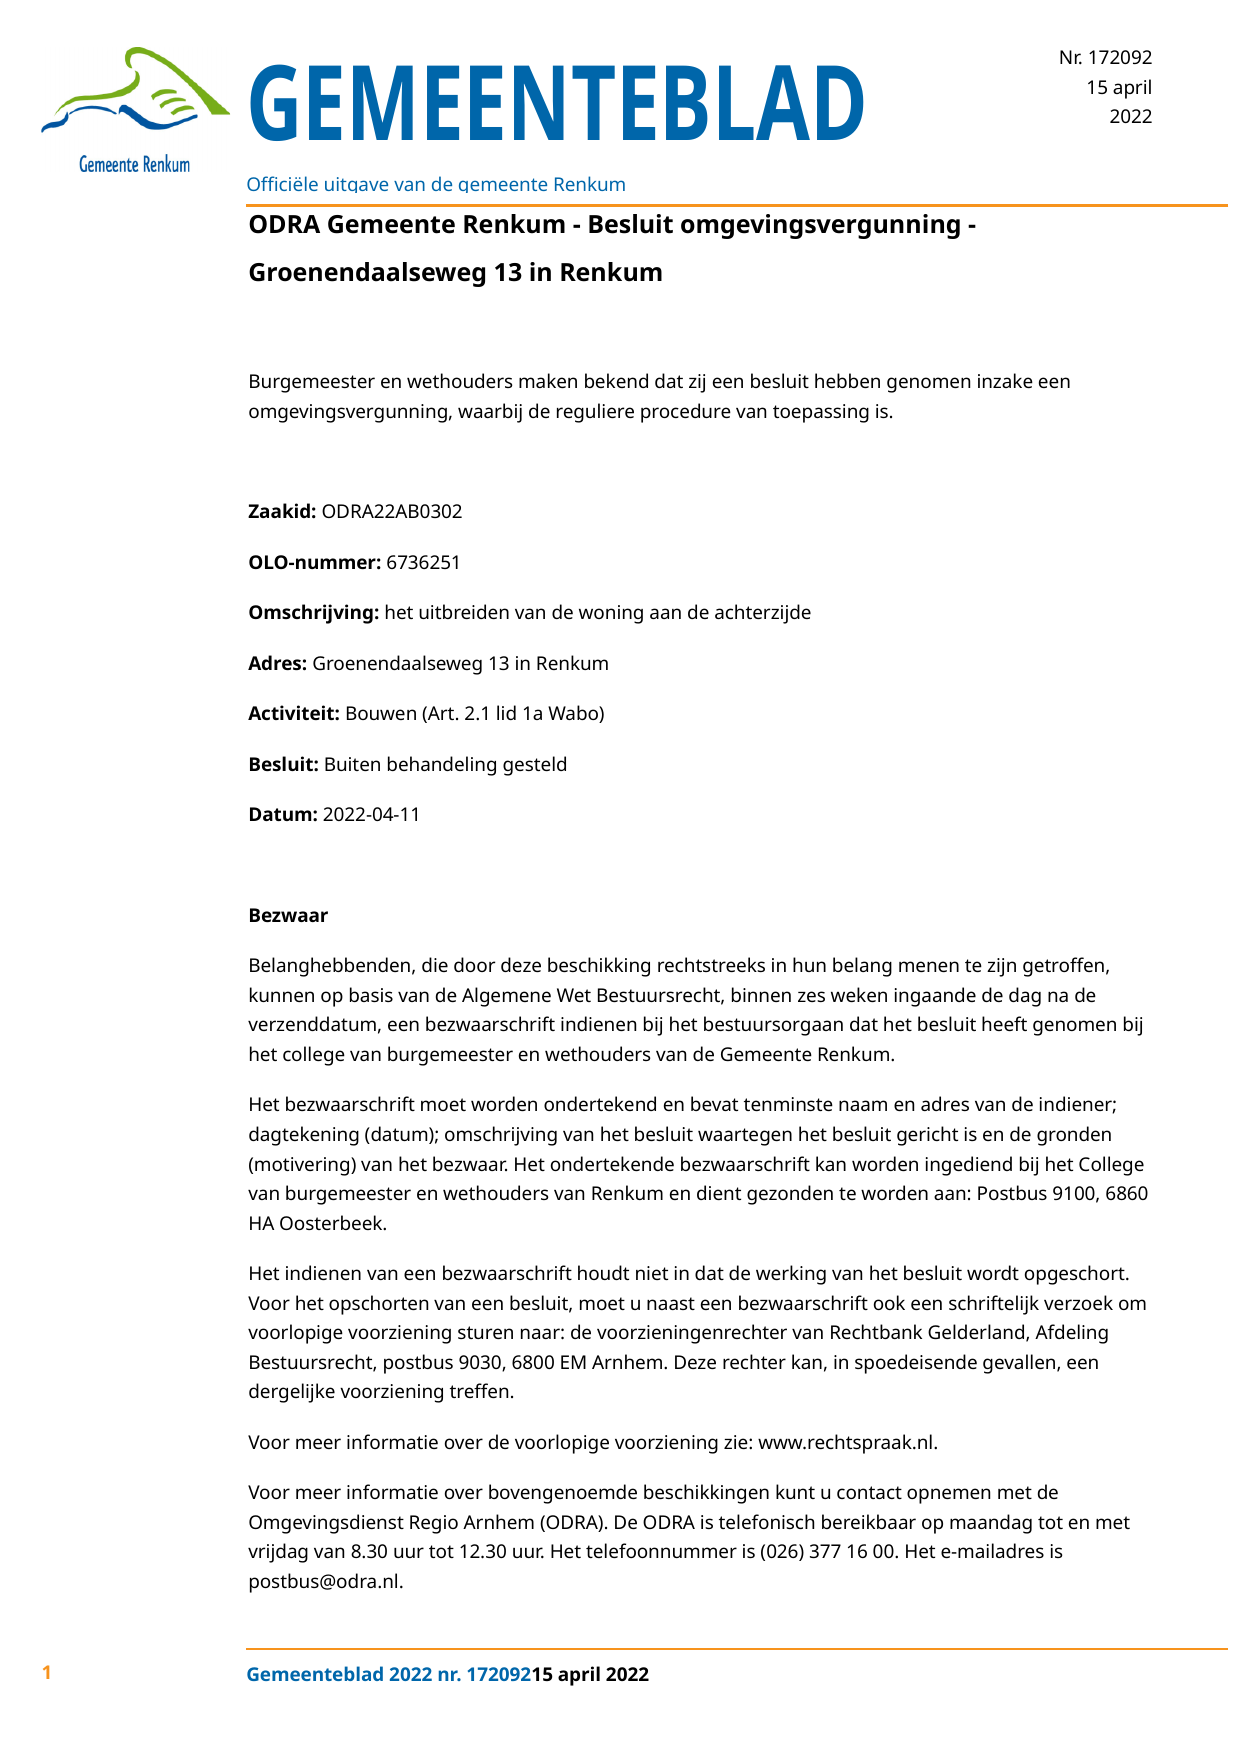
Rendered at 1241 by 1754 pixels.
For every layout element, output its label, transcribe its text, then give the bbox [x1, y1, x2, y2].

text Datum: 2022-04-11 [248, 801, 1152, 827]
picture [41, 47, 231, 172]
text Omschrijving: het uitbreiden van de woning aan de achterzijde [248, 599, 1152, 625]
text OLO-nummer: 6736251 [248, 549, 1152, 575]
text Voor meer informatie over bovengenoemde beschikkingen kunt u contact opnemen met de Omgevingsdienst Regio Arnhem (ODRA). De ODRA is telefonisch bereikbaar op maandag tot en met vrijdag van 8.30 uur tot 12.30 uur. Het telefoonnummer is (026) 377 16 00. Het e-mailadres is postbus@odra.nl. [248, 1479, 1152, 1594]
text Het indienen van een bezwaarschrift houdt niet in dat de werking van het besluit wordt opgeschort. Voor het opschorten van een besluit, moet u naast een bezwaarschrift ook een schriftelijk verzoek om voorlopige voorziening sturen naar: de voorzieningenrechter van Rechtbank Gelderland, Afdeling Bestuursrecht, postbus 9030, 6800 EM Arnhem. Deze rechter kan, in spoedeisende gevallen, een dergelijke voorziening treffen. [248, 1260, 1152, 1404]
text Adres: Groenendaalseweg 13 in Renkum [248, 650, 1152, 676]
text Burgemeester en wethouders maken bekend dat zij een besluit hebben genomen inzake een omgevingsvergunning, waarbij de reguliere procedure van toepassing is. [248, 368, 1152, 424]
text Besluit: Buiten behandeling gesteld [248, 751, 1152, 777]
text Bezwaar [248, 902, 1152, 928]
text Voor meer informatie over de voorlopige voorziening zie: www.rechtspraak.nl. [248, 1429, 1152, 1455]
text Activiteit: Bouwen (Art. 2.1 lid 1a Wabo) [248, 700, 1152, 726]
text Het bezwaarschrift moet worden ondertekend en bevat tenminste naam en adres van de indiener; dagtekening (datum); omschrijving van het besluit waartegen het besluit gericht is en de gronden (motivering) van het bezwaar. Het ondertekende bezwaarschrift kan worden ingediend bij het College van burgemeester en wethouders van Renkum en dient gezonden te worden aan: Postbus 9100, 6860 HA Oosterbeek. [248, 1092, 1152, 1236]
text Zaakid: ODRA22AB0302 [248, 499, 1152, 524]
text Belanghebbenden, die door deze beschikking rechtstreeks in hun belang menen te zijn getroffen, kunnen op basis van de Algemene Wet Bestuursrecht, binnen zes weken ingaande de dag na de verzenddatum, een bezwaarschrift indienen bij het bestuursorgaan dat het besluit heeft genomen bij het college van burgemeester en wethouders van de Gemeente Renkum. [248, 952, 1152, 1067]
text ODRA Gemeente Renkum - Besluit omgevingsvergunning - Groenendaalseweg 13 in Renkum [248, 207, 1152, 288]
